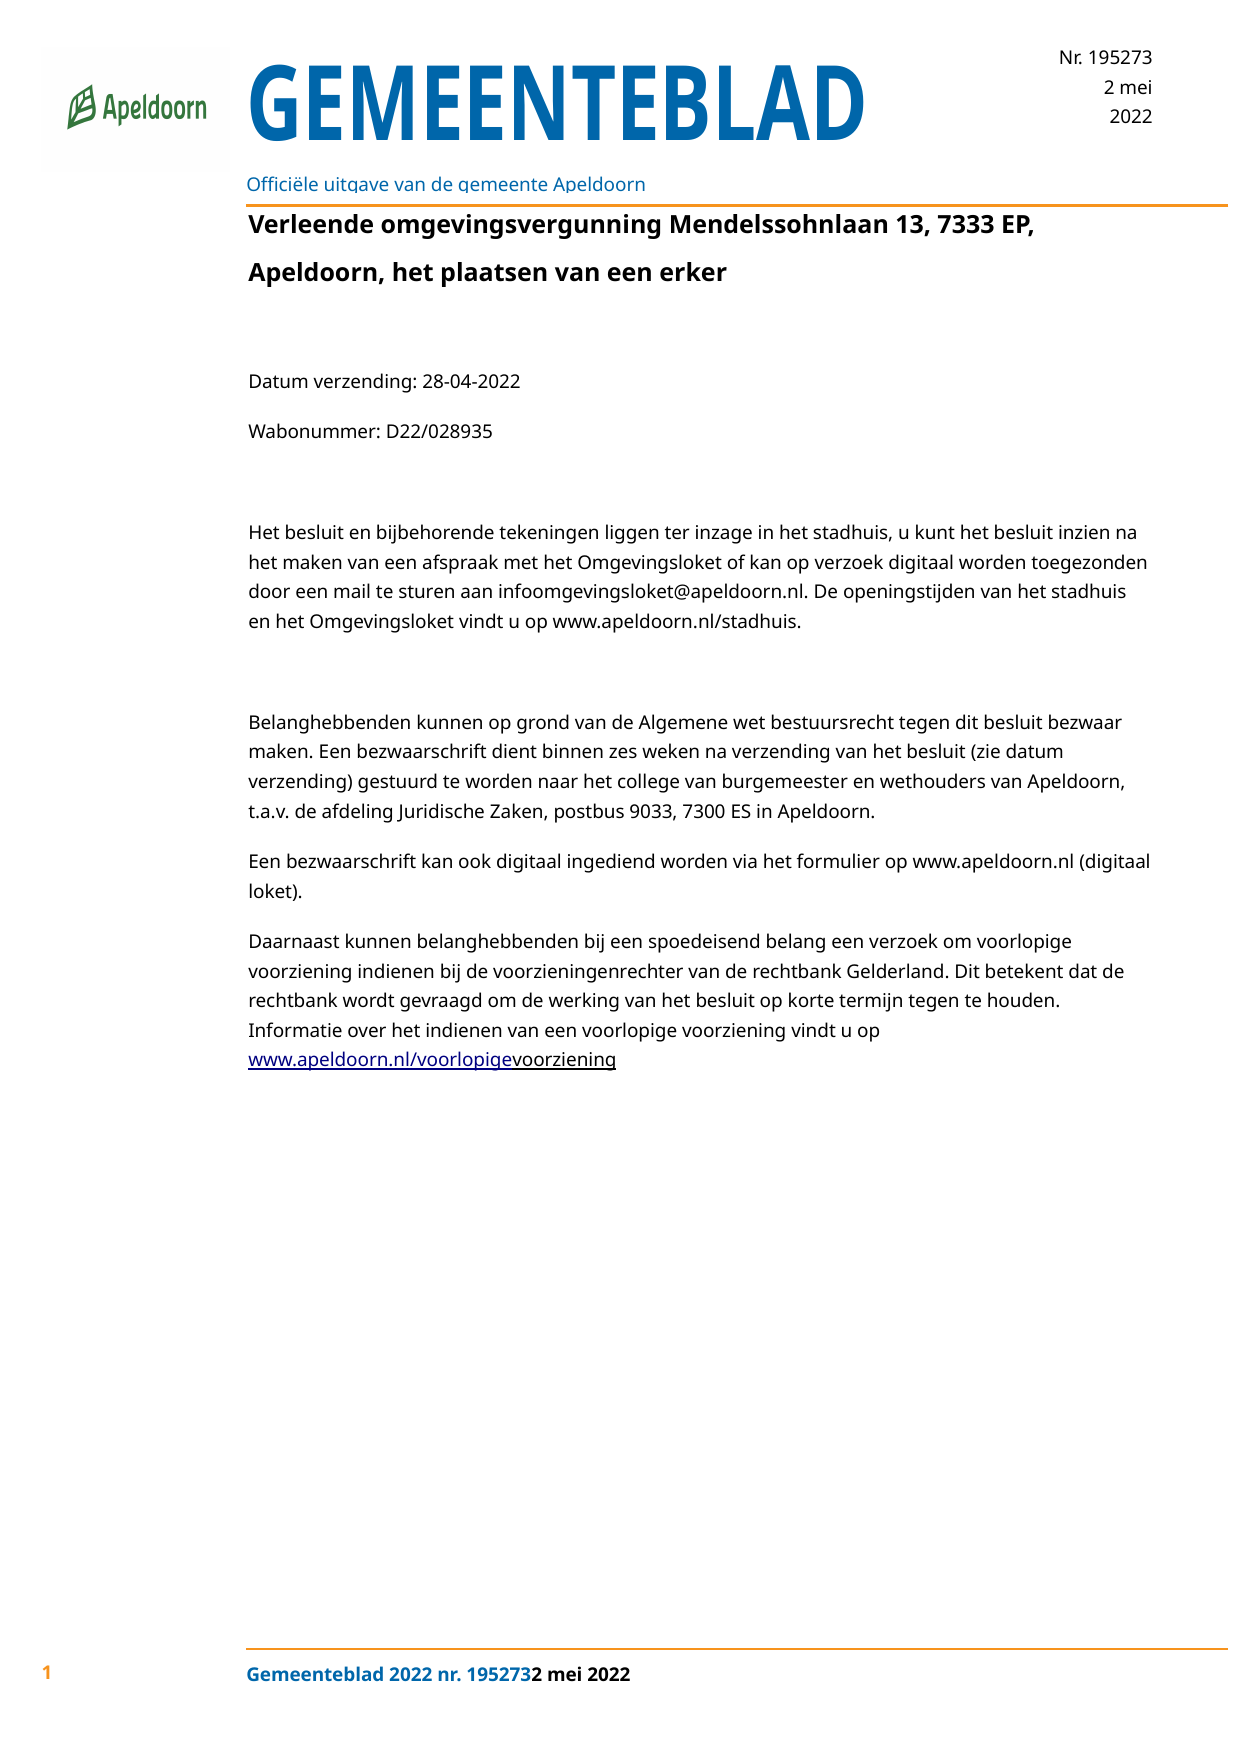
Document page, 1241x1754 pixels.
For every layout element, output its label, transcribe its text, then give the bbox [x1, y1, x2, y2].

text Verleende omgevingsvergunning Mendelssohnlaan 13, 7333 EP, Apeldoorn, het plaatsen van een erker [248, 207, 1152, 288]
text Wabonummer: D22/028935 [248, 419, 1152, 444]
text Een bezwaarschrift kan ook digitaal ingediend worden via het formulier op www.apeldoorn.nl (digitaal loket). [248, 848, 1152, 904]
picture [41, 47, 231, 172]
text Daarnaast kunnen belanghebbenden bij een spoedeisend belang een verzoek om voorlopige voorziening indienen bij de voorzieningenrechter van de rechtbank Gelderland. Dit betekent dat de rechtbank wordt gevraagd om de werking van het besluit op korte termijn tegen te houden. Informatie over het indienen van een voorlopige voorziening vindt u op www.apeldoorn.nl/voorlopigevoorziening [248, 928, 1152, 1072]
text Datum verzending: 28-04-2022 [248, 368, 1152, 394]
text Belanghebbenden kunnen op grond van de Algemene wet bestuursrecht tegen dit besluit bezwaar maken. Een bezwaarschrift dient binnen zes weken na verzending van het besluit (zie datum verzending) gestuurd te worden naar het college van burgemeester en wethouders van Apeldoorn, t.a.v. de afdeling Juridische Zaken, postbus 9033, 7300 ES in Apeldoorn. [248, 709, 1152, 824]
text Het besluit en bijbehorende tekeningen liggen ter inzage in het stadhuis, u kunt het besluit inzien na het maken van een afspraak met het Omgevingsloket of kan op verzoek digitaal worden toegezonden door een mail te sturen aan infoomgevingsloket@apeldoorn.nl. De openingstijden van het stadhuis en het Omgevingsloket vindt u op www.apeldoorn.nl/stadhuis. [248, 519, 1152, 634]
